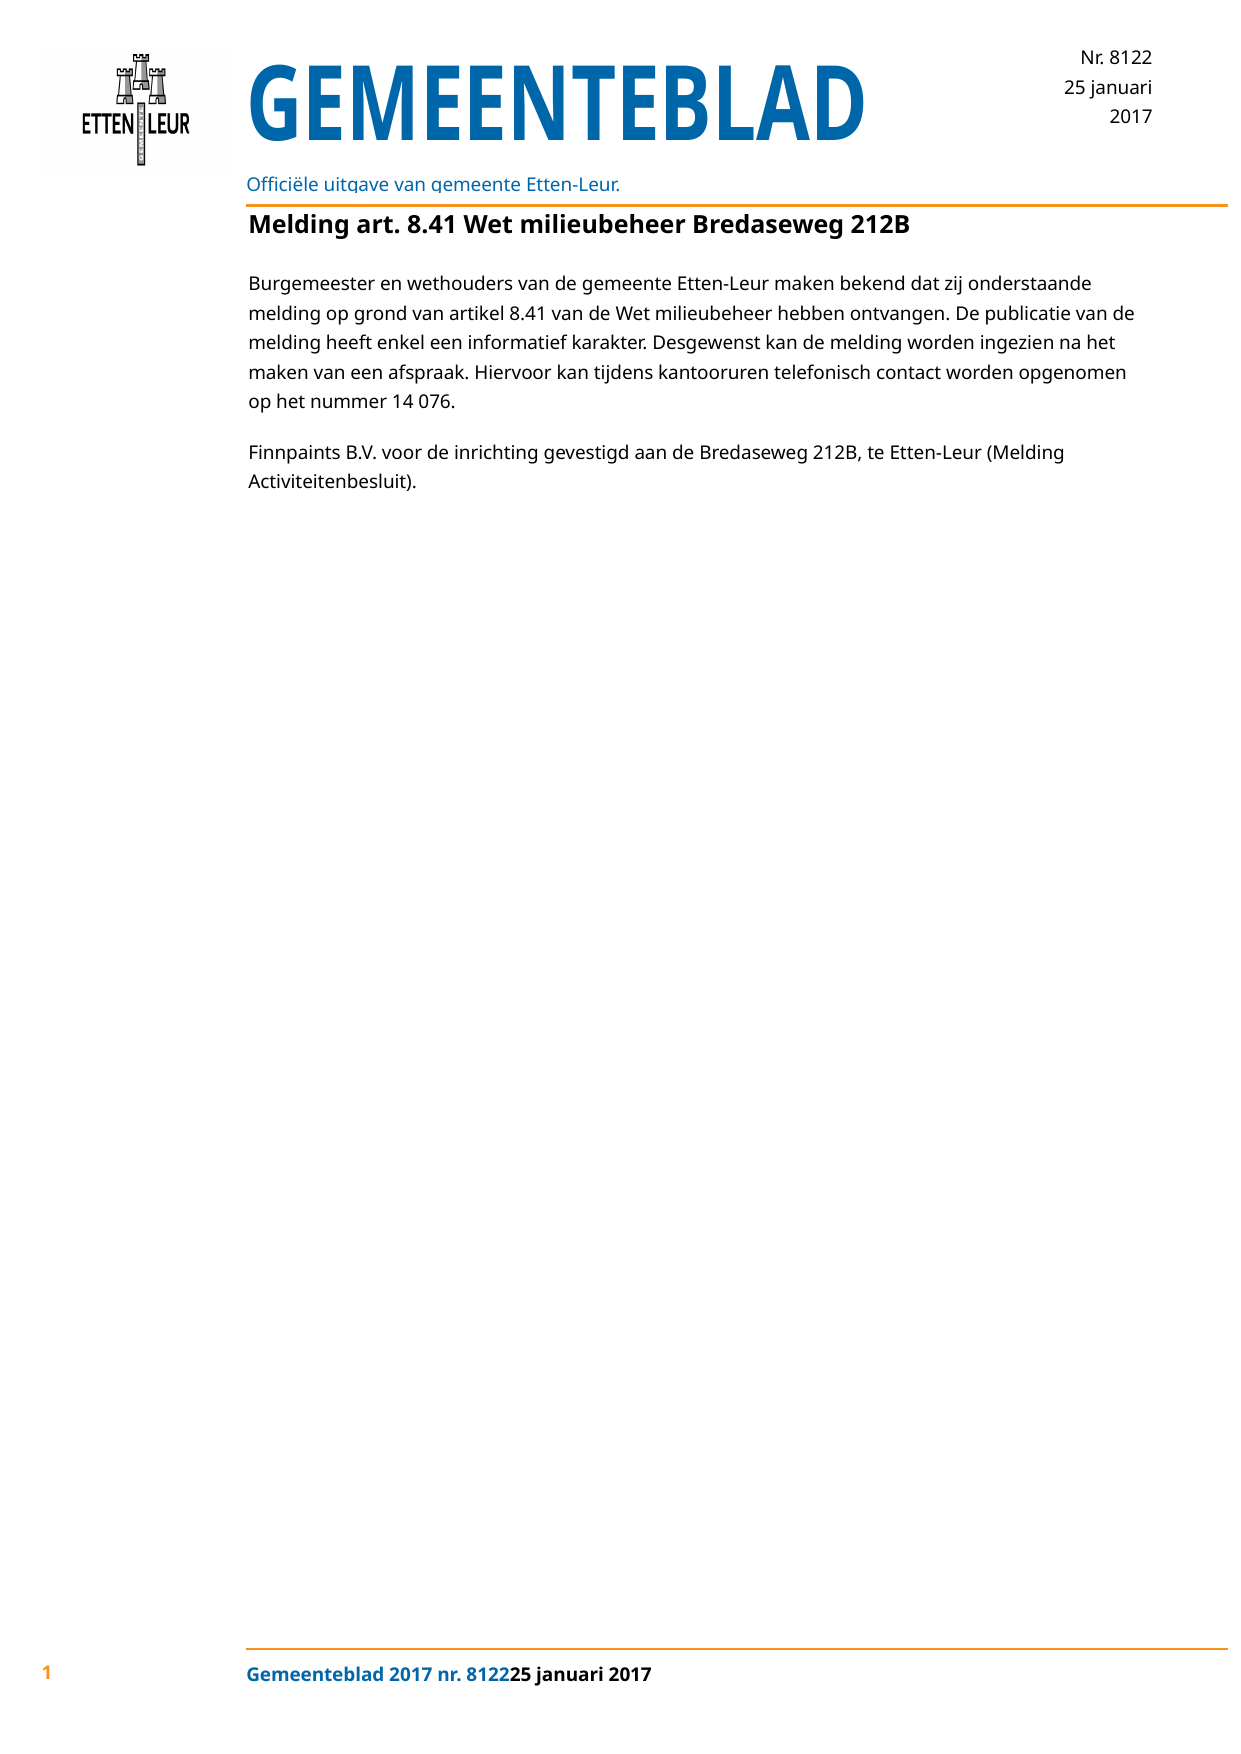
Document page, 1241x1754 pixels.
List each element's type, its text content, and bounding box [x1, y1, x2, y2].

text Burgemeester en wethouders van de gemeente Etten-Leur maken bekend dat zij onderstaande melding op grond van artikel 8.41 van de Wet milieubeheer hebben ontvangen. De publicatie van de melding heeft enkel een informatief karakter. Desgewenst kan de melding worden ingezien na het maken van een afspraak. Hiervoor kan tijdens kantooruren telefonisch contact worden opgenomen op het nummer 14 076. [248, 270, 1152, 414]
picture [41, 47, 231, 172]
text Melding art. 8.41 Wet milieubeheer Bredaseweg 212B [248, 207, 1152, 241]
text Finnpaints B.V. voor de inrichting gevestigd aan de Bredaseweg 212B, te Etten-Leur (Melding Activiteitenbesluit). [248, 439, 1152, 494]
